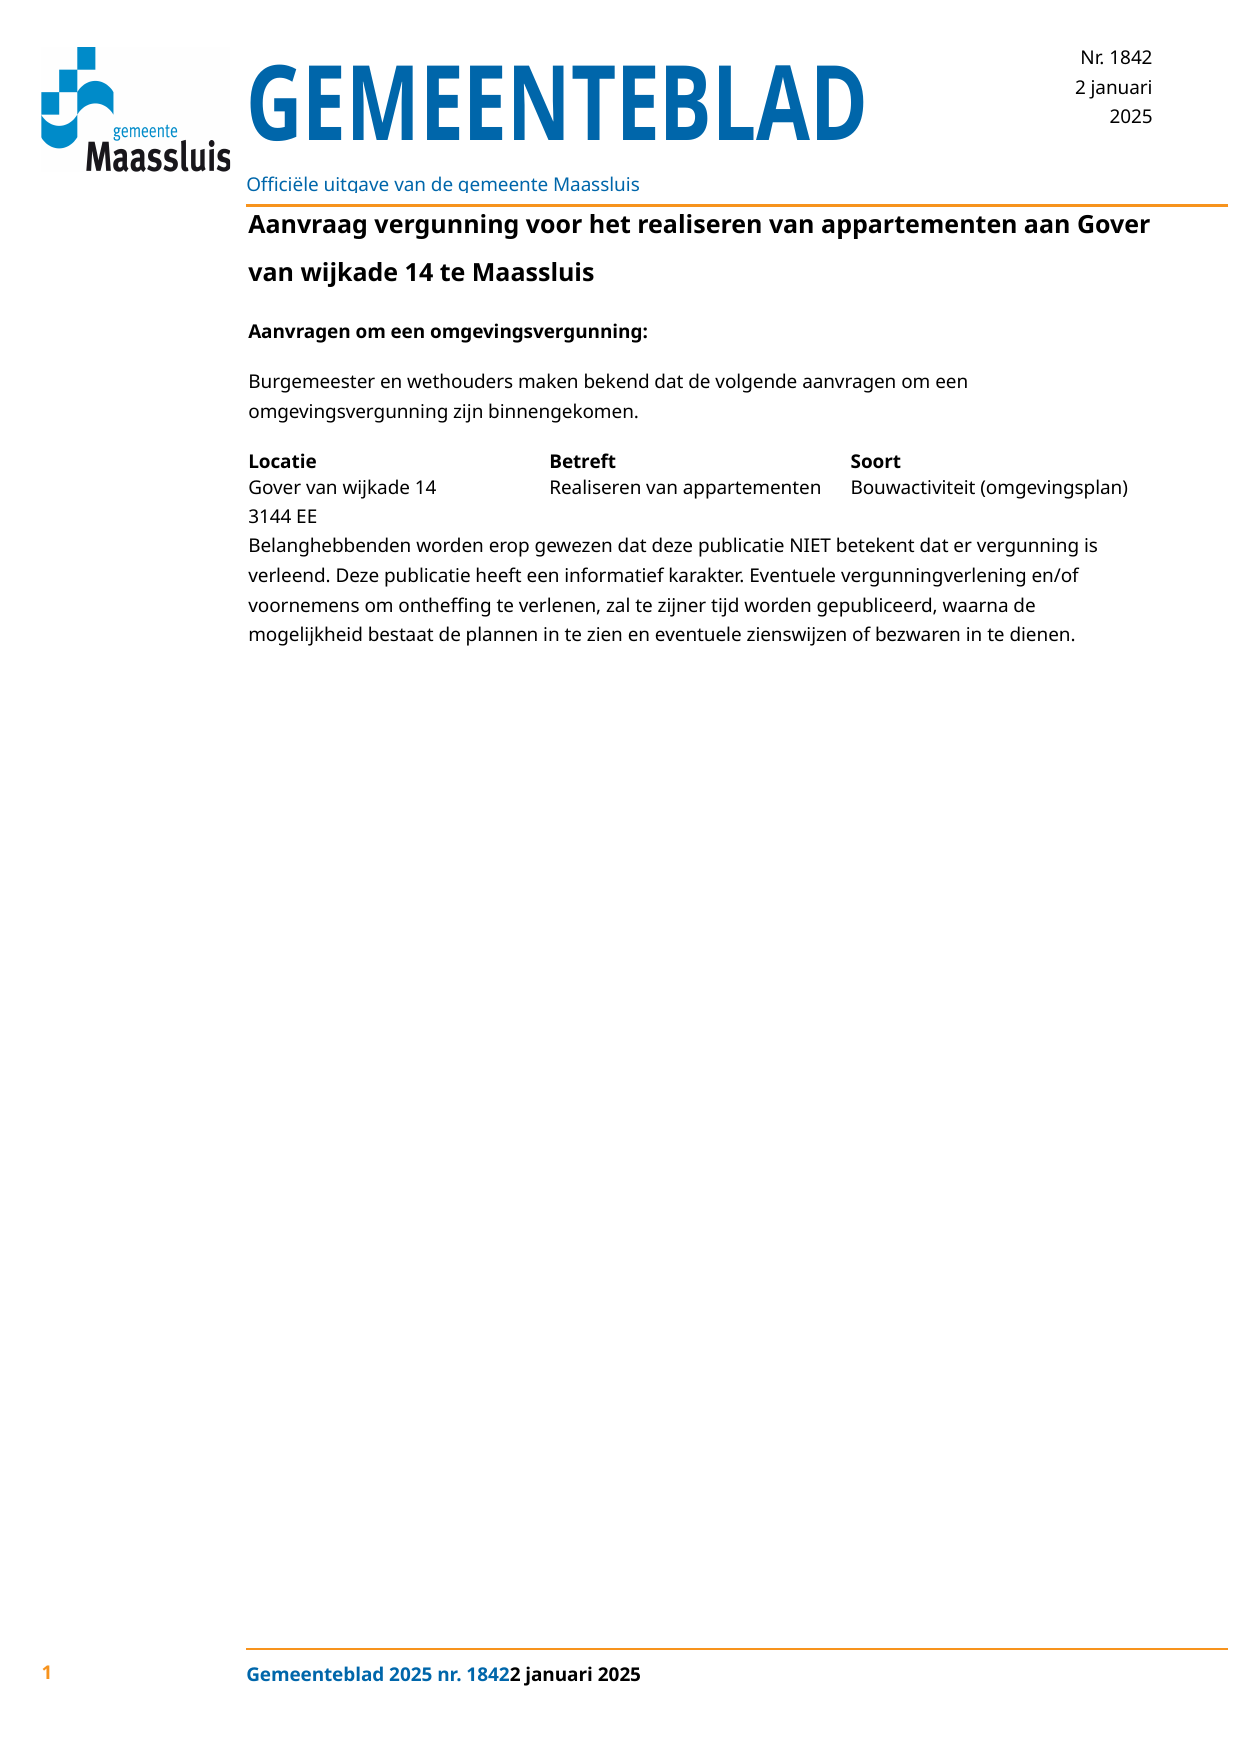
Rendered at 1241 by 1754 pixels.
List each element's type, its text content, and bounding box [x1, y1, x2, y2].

table_cell Gover van wijkade 14 3144 EE [248, 474, 549, 529]
table_header Soort [850, 449, 1152, 474]
picture [41, 47, 77, 92]
table_header Betreft [549, 449, 850, 474]
picture [41, 47, 231, 172]
table_cell Bouwactiviteit (omgevingsplan) [850, 474, 1152, 529]
text Belanghebbenden worden erop gewezen dat deze publicatie NIET betekent dat er vergunning is verleend. Deze publicatie heeft een informatief karakter. Eventuele vergunningverlening en/of voornemens om ontheffing te verlenen, zal te zijner tijd worden gepubliceerd, waarna de mogelijkheid bestaat de plannen in te zien en eventuele zienswijzen of bezwaren in te dienen. [248, 533, 1152, 647]
table_header Locatie [248, 449, 549, 474]
text Burgemeester en wethouders maken bekend dat de volgende aanvragen om een omgevingsvergunning zijn binnengekomen. [248, 368, 1152, 424]
text Aanvraag vergunning voor het realiseren van appartementen aan Gover van wijkade 14 te Maassluis [248, 207, 1152, 288]
table_cell Realiseren van appartementen [549, 474, 850, 529]
text Aanvragen om een omgevingsvergunning: [248, 318, 1152, 344]
